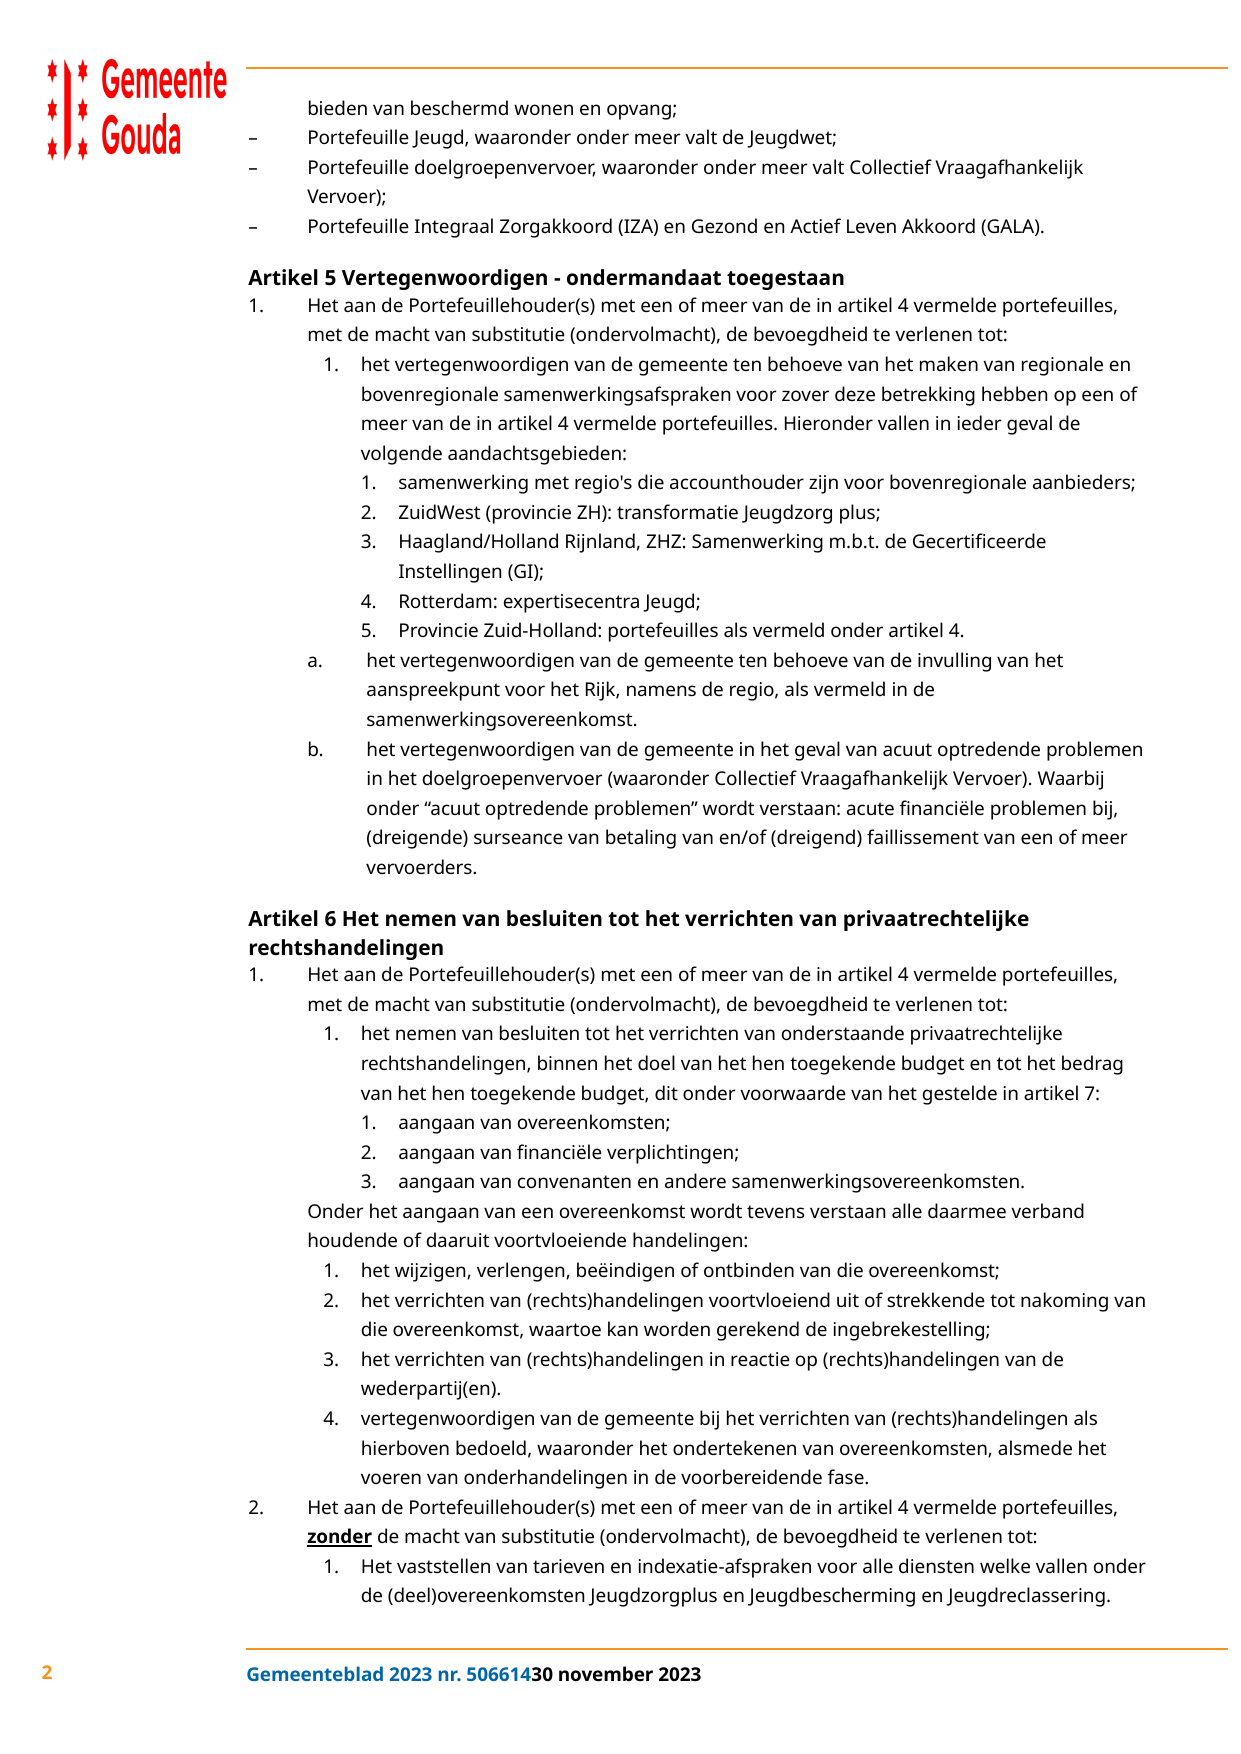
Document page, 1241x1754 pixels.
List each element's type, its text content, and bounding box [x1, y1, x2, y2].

list aangaan van convenanten en andere samenwerkingsovereenkomsten. [361, 1168, 1152, 1194]
text Artikel 5 Vertegenwoordigen - ondermandaat toegestaan [248, 263, 1152, 292]
list Portefeuille Integraal Zorgakkoord (IZA) en Gezond en Actief Leven Akkoord (GALA). [248, 213, 1152, 239]
list ZuidWest (provincie ZH): transformatie Jeugdzorg plus; [361, 499, 1152, 525]
list aangaan van financiële verplichtingen; [361, 1139, 1152, 1164]
list Provincie Zuid-Holland: portefeuilles als vermeld onder artikel 4. [361, 617, 1152, 643]
text Artikel 6 Het nemen van besluiten tot het verrichten van privaatrechtelijke rechtshandelingen [248, 904, 1152, 961]
list Onder het aangaan van een overeenkomst wordt tevens verstaan alle daarmee verband houdende of daaruit voortvloeiende handelingen: [248, 1198, 1152, 1253]
list Het aan de Portefeuillehouder(s) met een of meer van de in artikel 4 vermelde portefeuilles, met de macht van substitutie (ondervolmacht), de bevoegdheid te verlenen tot: [248, 292, 1152, 347]
list Het aan de Portefeuillehouder(s) met een of meer van de in artikel 4 vermelde portefeuilles, met de macht van substitutie (ondervolmacht), de bevoegdheid te verlenen tot: [248, 961, 1152, 1017]
list vertegenwoordigen van de gemeente bij het verrichten van (rechts)handelingen als hierboven bedoeld, waaronder het ondertekenen van overeenkomsten, alsmede het voeren van onderhandelingen in de voorbereidende fase. [323, 1405, 1152, 1490]
list bieden van beschermd wonen en opvang; [248, 95, 1152, 121]
list Portefeuille Jeugd, waaronder onder meer valt de Jeugdwet; [248, 124, 1152, 150]
list Rotterdam: expertisecentra Jeugd; [361, 588, 1152, 613]
list samenwerking met regio's die accounthouder zijn voor bovenregionale aanbieders; [361, 469, 1152, 495]
list Haagland/Holland Rijnland, ZHZ: Samenwerking m.b.t. de Gecertificeerde Instellingen (GI); [361, 529, 1152, 584]
list het vertegenwoordigen van de gemeente ten behoeve van het maken van regionale en bovenregionale samenwerkingsafspraken voor zover deze betrekking hebben op een of meer van de in artikel 4 vermelde portefeuilles. Hieronder vallen in ieder geval de volgende aandachtsgebieden: [323, 351, 1152, 466]
list aangaan van overeenkomsten; [361, 1109, 1152, 1135]
list het nemen van besluiten tot het verrichten van onderstaande privaatrechtelijke rechtshandelingen, binnen het doel van het hen toegekende budget en tot het bedrag van het hen toegekende budget, dit onder voorwaarde van het gestelde in artikel 7: [323, 1021, 1152, 1105]
list het verrichten van (rechts)handelingen voortvloeiend uit of strekkende tot nakoming van die overeenkomst, waartoe kan worden gerekend de ingebrekestelling; [323, 1287, 1152, 1342]
list het wijzigen, verlengen, beëindigen of ontbinden van die overeenkomst; [323, 1257, 1152, 1283]
list het vertegenwoordigen van de gemeente ten behoeve van de invulling van het aanspreekpunt voor het Rijk, namens de regio, als vermeld in de samenwerkingsovereenkomst. [307, 647, 1152, 732]
picture [41, 47, 231, 172]
list Portefeuille doelgroepenvervoer, waaronder onder meer valt Collectief Vraagafhankelijk Vervoer); [248, 154, 1152, 209]
list het vertegenwoordigen van de gemeente in het geval van acuut optredende problemen in het doelgroepenvervoer (waaronder Collectief Vraagafhankelijk Vervoer). Waarbij onder “acuut optredende problemen” wordt verstaan: acute financiële problemen bij, (dreigende) surseance van betaling van en/of (dreigend) faillissement van een of meer vervoerders. [307, 736, 1152, 880]
list het verrichten van (rechts)handelingen in reactie op (rechts)handelingen van de wederpartij(en). [323, 1346, 1152, 1401]
list Het vaststellen van tarieven en indexatie-afspraken voor alle diensten welke vallen onder de (deel)overeenkomsten Jeugdzorgplus en Jeugdbescherming en Jeugdreclassering. [323, 1553, 1152, 1608]
list Het aan de Portefeuillehouder(s) met een of meer van de in artikel 4 vermelde portefeuilles, zonder de macht van substitutie (ondervolmacht), de bevoegdheid te verlenen tot: [248, 1494, 1152, 1549]
